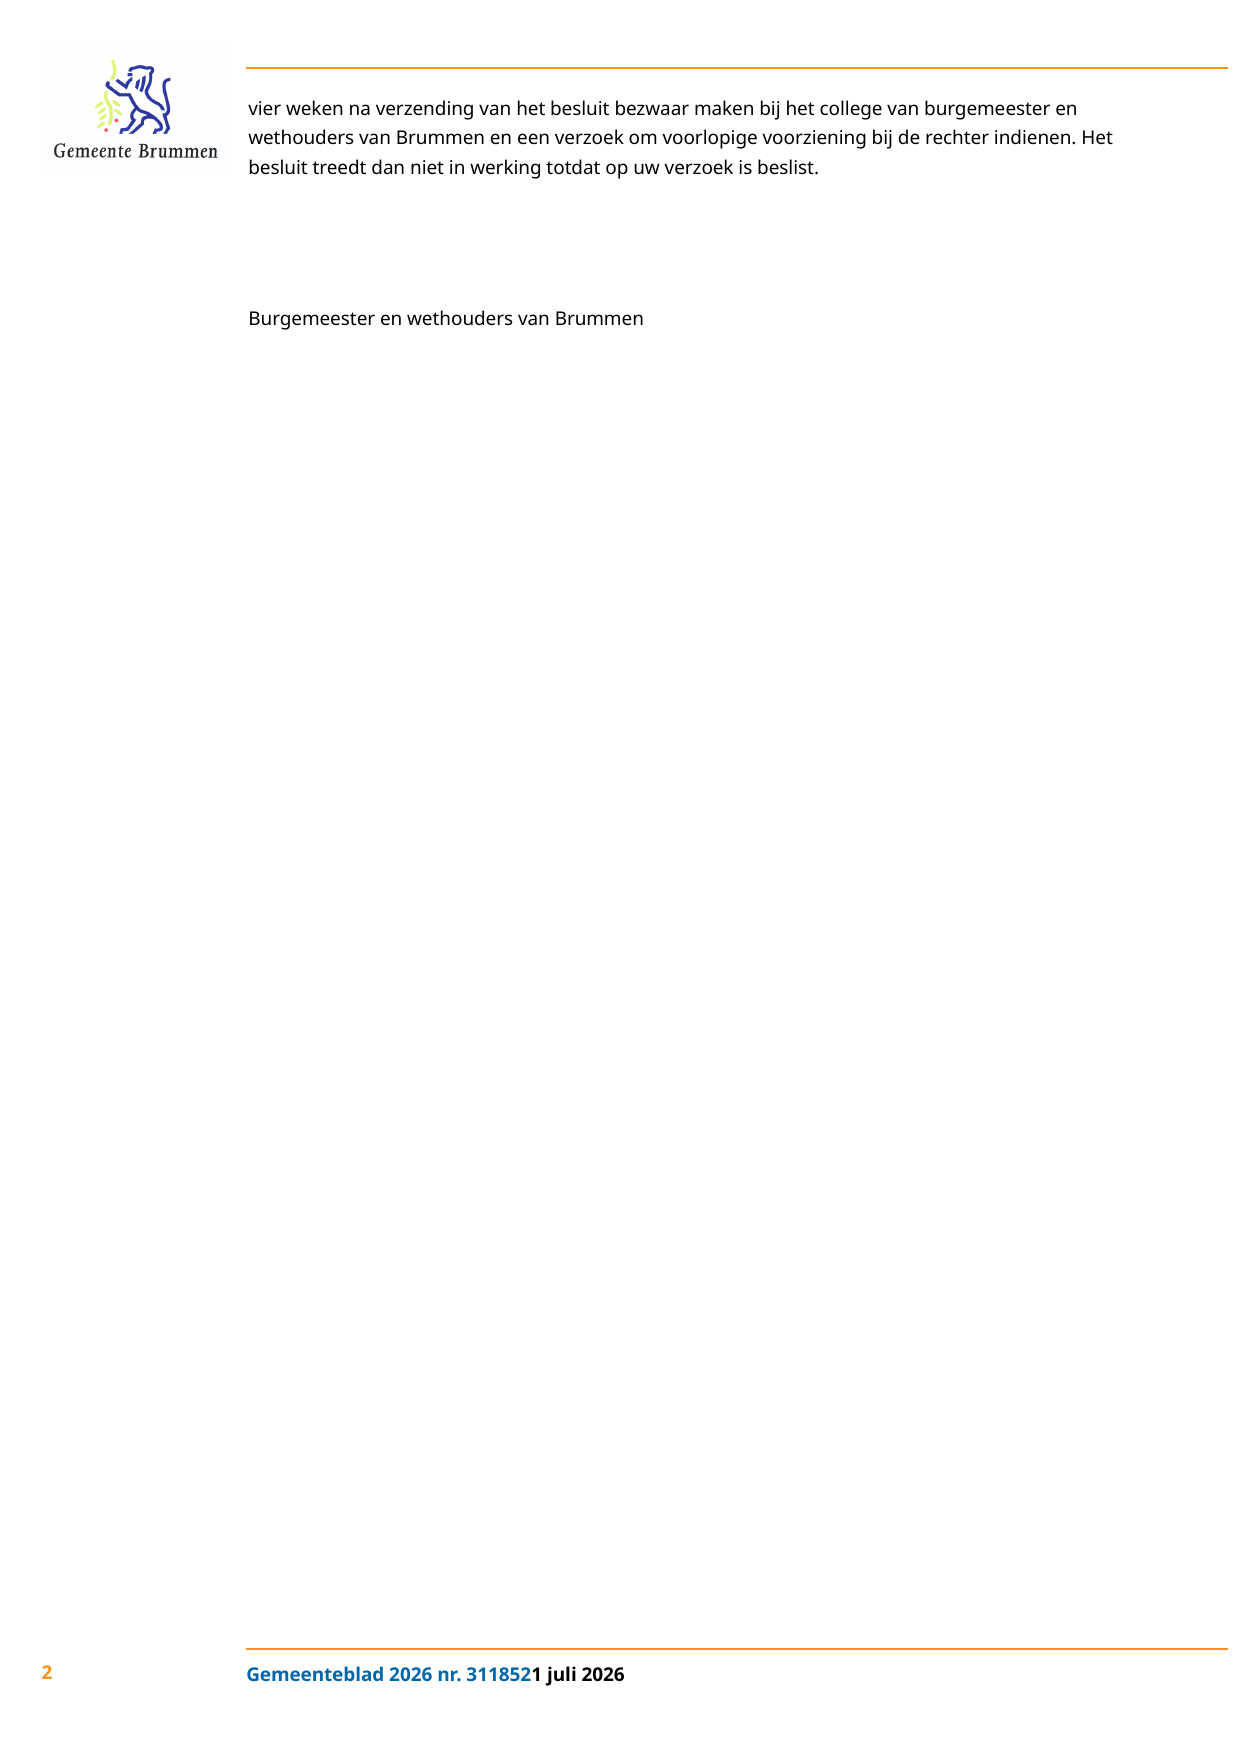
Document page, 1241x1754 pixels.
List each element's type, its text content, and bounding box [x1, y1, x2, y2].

text vier weken na verzending van het besluit bezwaar maken bij het college van burgemeester en wethouders van Brummen en een verzoek om voorlopige voorziening bij de rechter indienen. Het besluit treedt dan niet in werking totdat op uw verzoek is beslist. [248, 95, 1152, 180]
text Burgemeester en wethouders van Brummen [248, 305, 1152, 331]
picture [41, 47, 231, 172]
